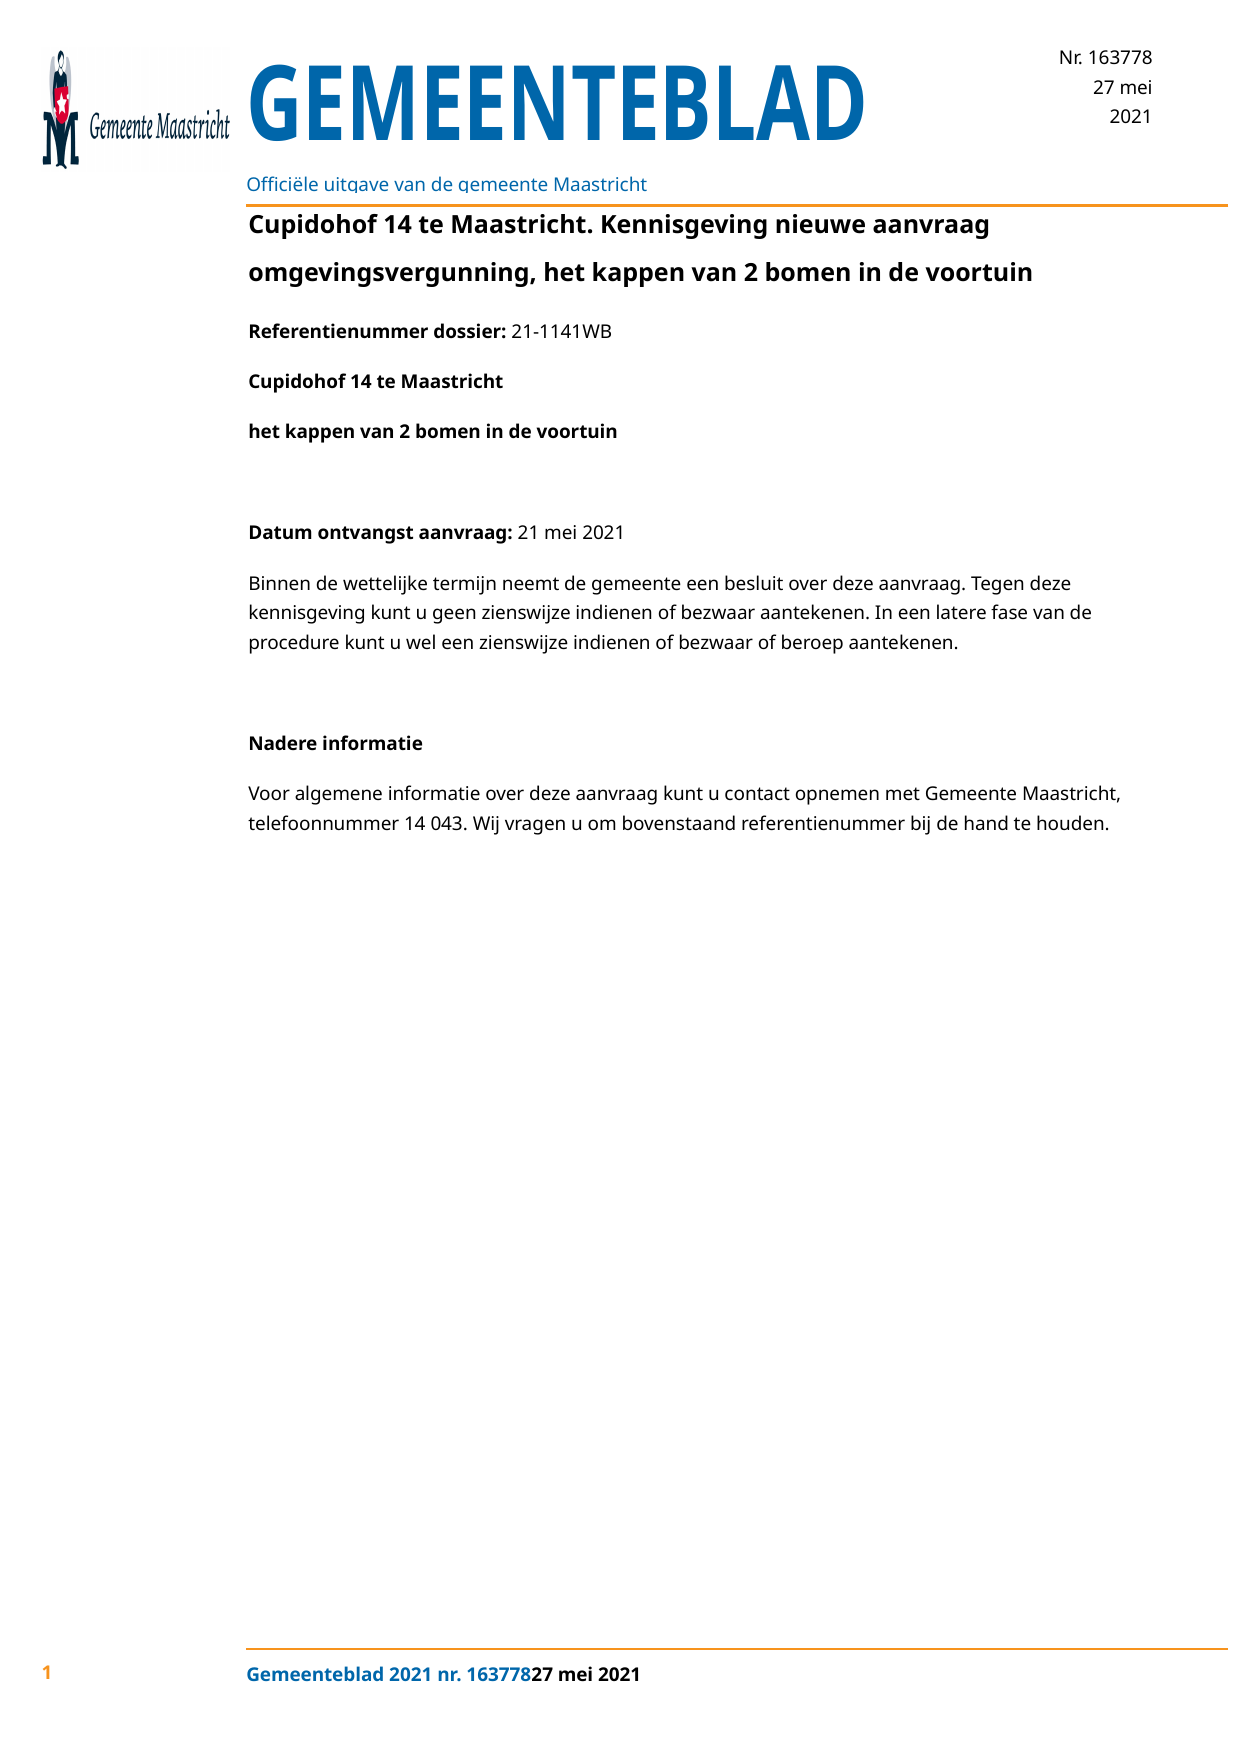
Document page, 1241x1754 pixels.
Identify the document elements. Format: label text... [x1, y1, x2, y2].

text Datum ontvangst aanvraag: 21 mei 2021 [248, 519, 1152, 545]
text Voor algemene informatie over deze aanvraag kunt u contact opnemen met Gemeente Maastricht, telefoonnummer 14 043. Wij vragen u om bovenstaand referentienummer bij de hand te houden. [248, 780, 1152, 836]
picture [41, 47, 231, 172]
text het kappen van 2 bomen in de voortuin [248, 419, 1152, 444]
text Cupidohof 14 te Maastricht [248, 368, 1152, 394]
text Cupidohof 14 te Maastricht. Kennisgeving nieuwe aanvraag omgevingsvergunning, het kappen van 2 bomen in de voortuin [248, 207, 1152, 288]
text Binnen de wettelijke termijn neemt de gemeente een besluit over deze aanvraag. Tegen deze kennisgeving kunt u geen zienswijze indienen of bezwaar aantekenen. In een latere fase van de procedure kunt u wel een zienswijze indienen of bezwaar of beroep aantekenen. [248, 570, 1152, 655]
text Referentienummer dossier: 21-1141WB [248, 318, 1152, 344]
text Nadere informatie [248, 730, 1152, 756]
